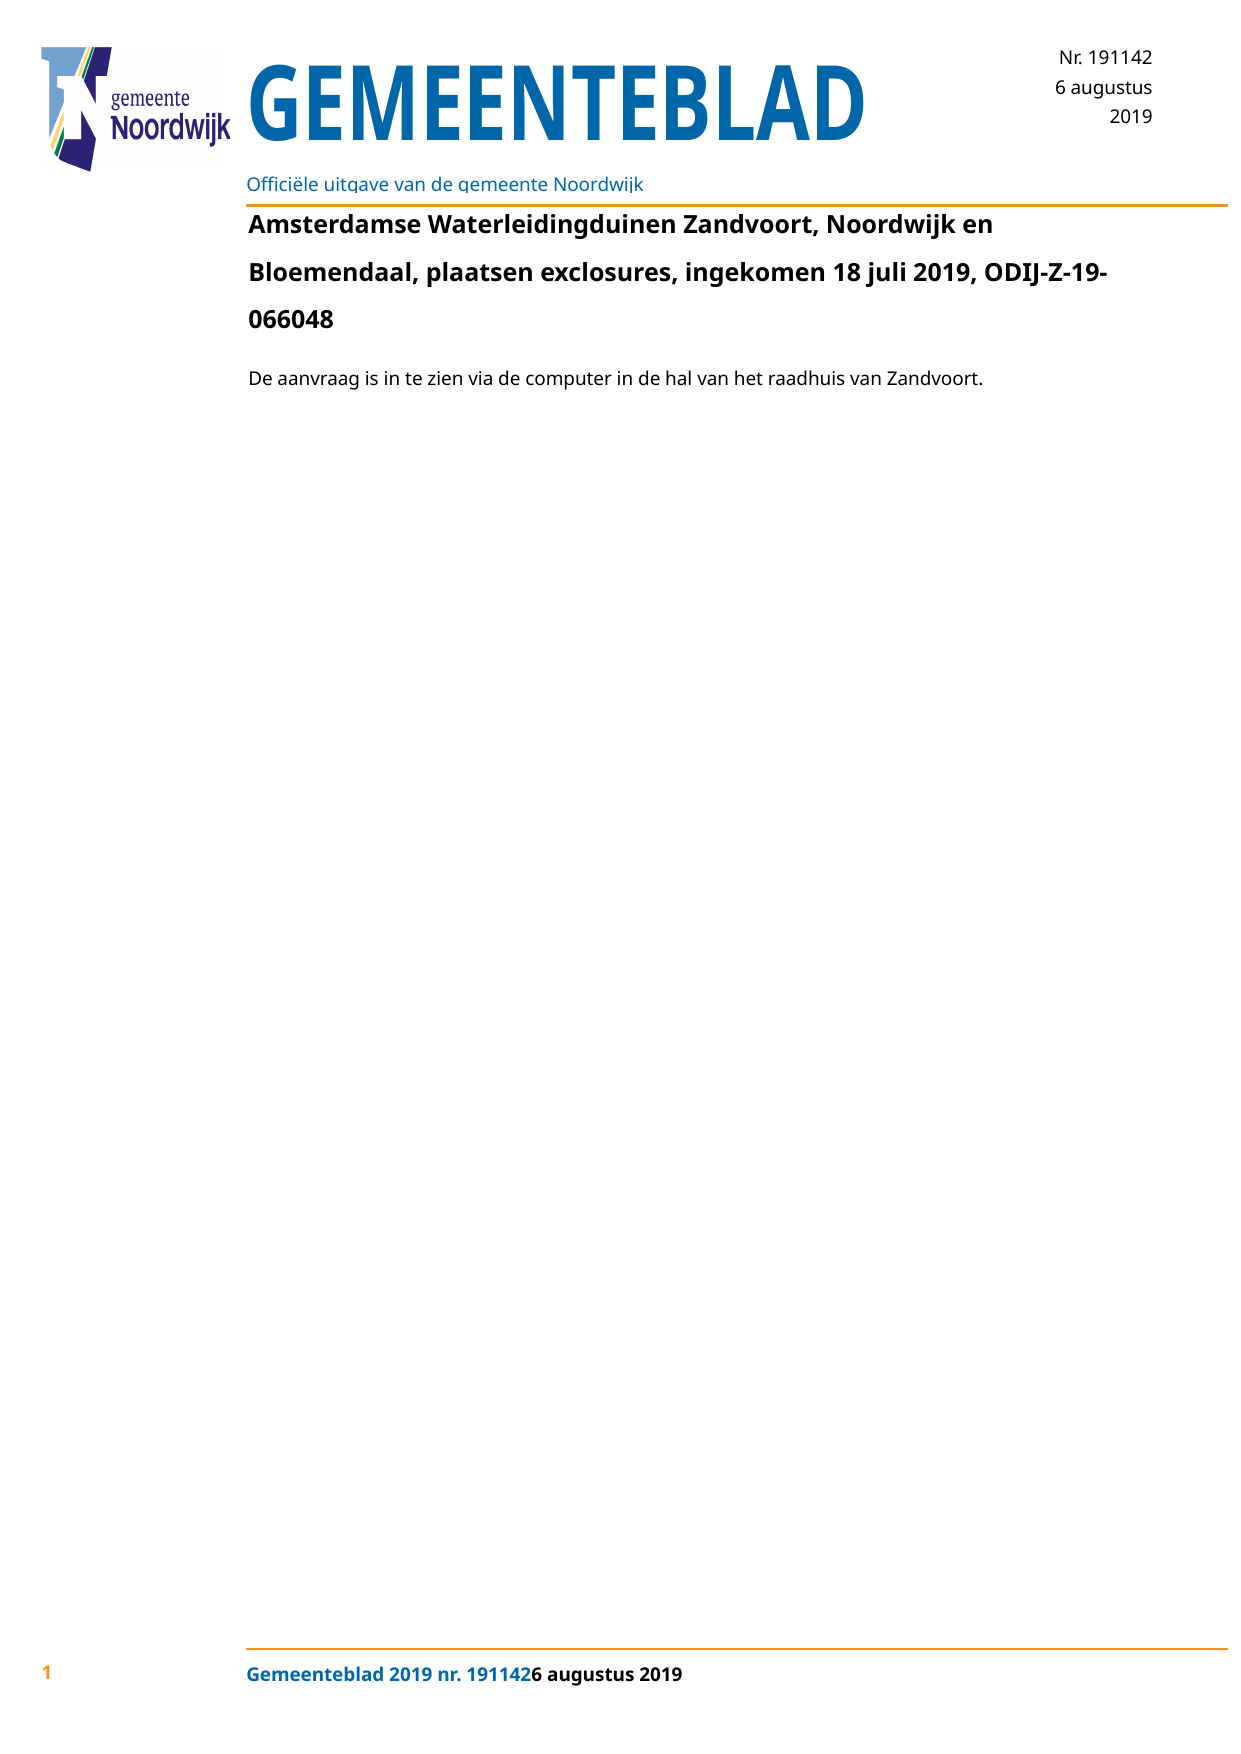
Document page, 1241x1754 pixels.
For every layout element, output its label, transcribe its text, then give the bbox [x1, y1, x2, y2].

text Amsterdamse Waterleidingduinen Zandvoort, Noordwijk en Bloemendaal, plaatsen exclosures, ingekomen 18 juli 2019, ODIJ-Z-19-066048 [248, 207, 1152, 336]
picture [41, 47, 231, 172]
text De aanvraag is in te zien via de computer in de hal van het raadhuis van Zandvoort. [248, 366, 1152, 391]
